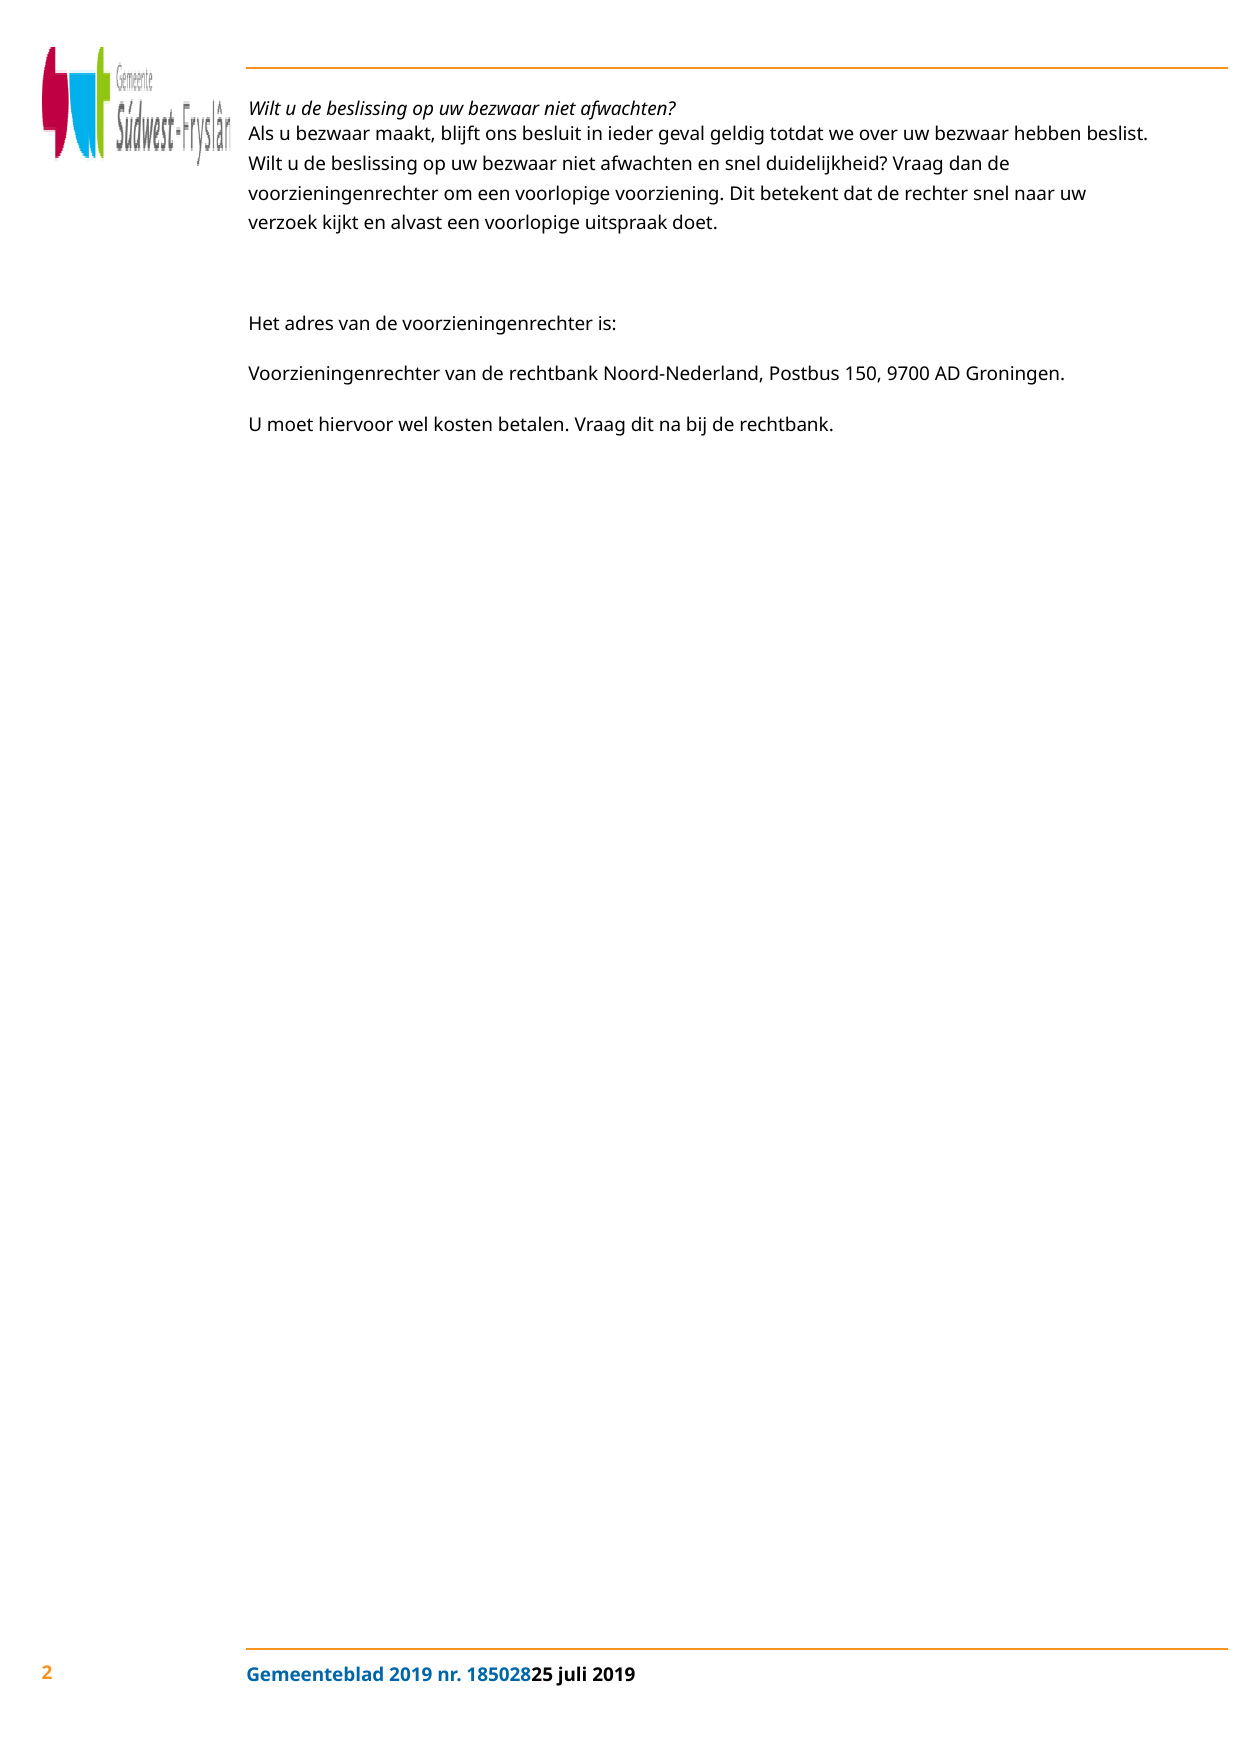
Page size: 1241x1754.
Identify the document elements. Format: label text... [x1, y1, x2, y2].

text Wilt u de beslissing op uw bezwaar niet afwachten? [248, 95, 1152, 121]
picture [41, 47, 231, 172]
text U moet hiervoor wel kosten betalen. Vraag dit na bij de rechtbank. [248, 411, 1152, 437]
text Het adres van de voorzieningenrechter is: [248, 310, 1152, 336]
text Voorzieningenrechter van de rechtbank Noord-Nederland, Postbus 150, 9700 AD Groningen. [248, 361, 1152, 386]
text Als u bezwaar maakt, blijft ons besluit in ieder geval geldig totdat we over uw bezwaar hebben beslist. Wilt u de beslissing op uw bezwaar niet afwachten en snel duidelijkheid? Vraag dan de voorzieningenrechter om een voorlopige voorziening. Dit betekent dat de rechter snel naar uw verzoek kijkt en alvast een voorlopige uitspraak doet. [248, 121, 1152, 235]
